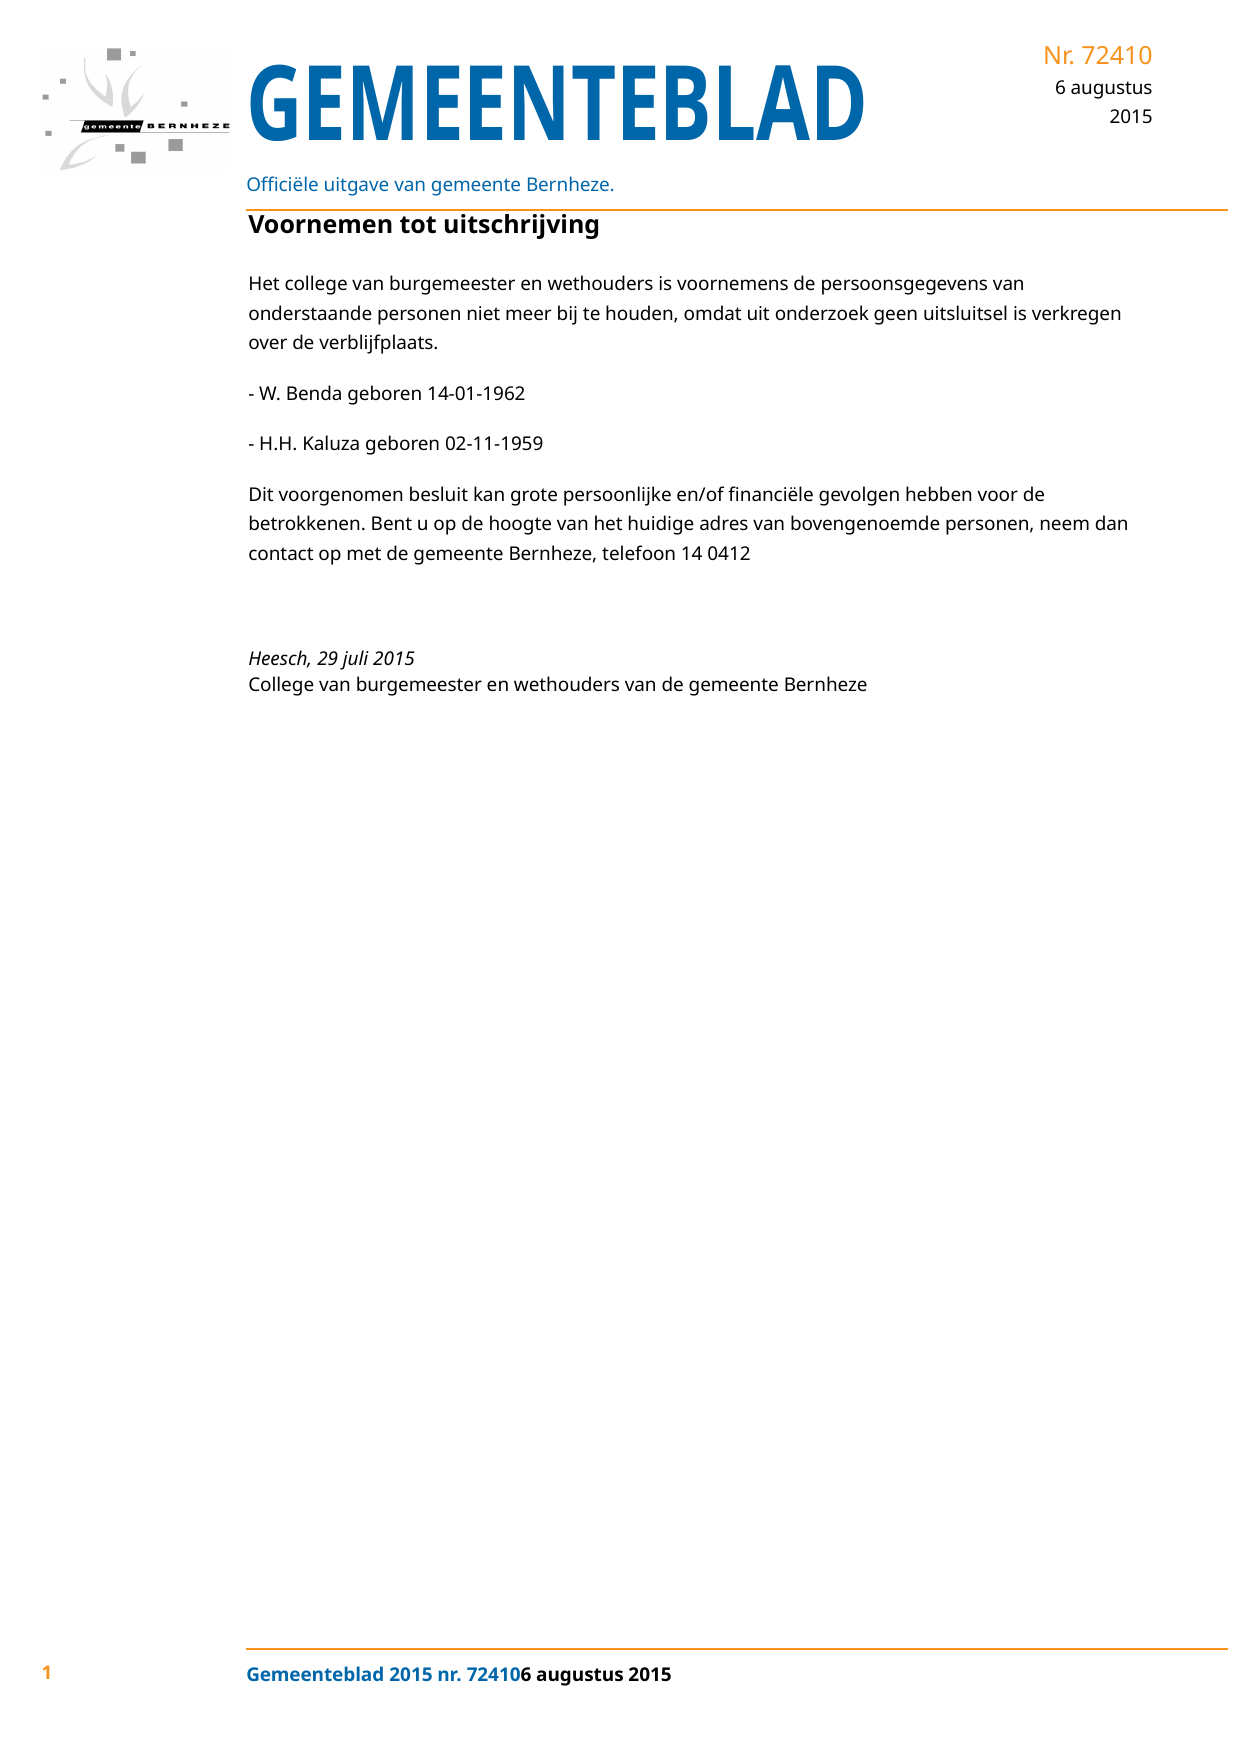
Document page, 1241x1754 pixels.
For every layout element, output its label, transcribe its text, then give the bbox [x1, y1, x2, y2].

picture [41, 47, 231, 172]
text - W. Benda geboren 14-01-1962 [248, 380, 1152, 406]
text College van burgemeester en wethouders van de gemeente Bernheze [248, 671, 1152, 697]
text Dit voorgenomen besluit kan grote persoonlijke en/of financiële gevolgen hebben voor de betrokkenen. Bent u op de hoogte van het huidige adres van bovengenoemde personen, neem dan contact op met de gemeente Bernheze, telefoon 14 0412 [248, 481, 1152, 566]
text Het college van burgemeester en wethouders is voornemens de persoonsgegevens van onderstaande personen niet meer bij te houden, omdat uit onderzoek geen uitsluitsel is verkregen over de verblijfplaats. [248, 270, 1152, 355]
text Heesch, 29 juli 2015 [248, 646, 1152, 671]
text Voornemen tot uitschrijving [248, 211, 1152, 241]
text - H.H. Kaluza geboren 02-11-1959 [248, 430, 1152, 456]
